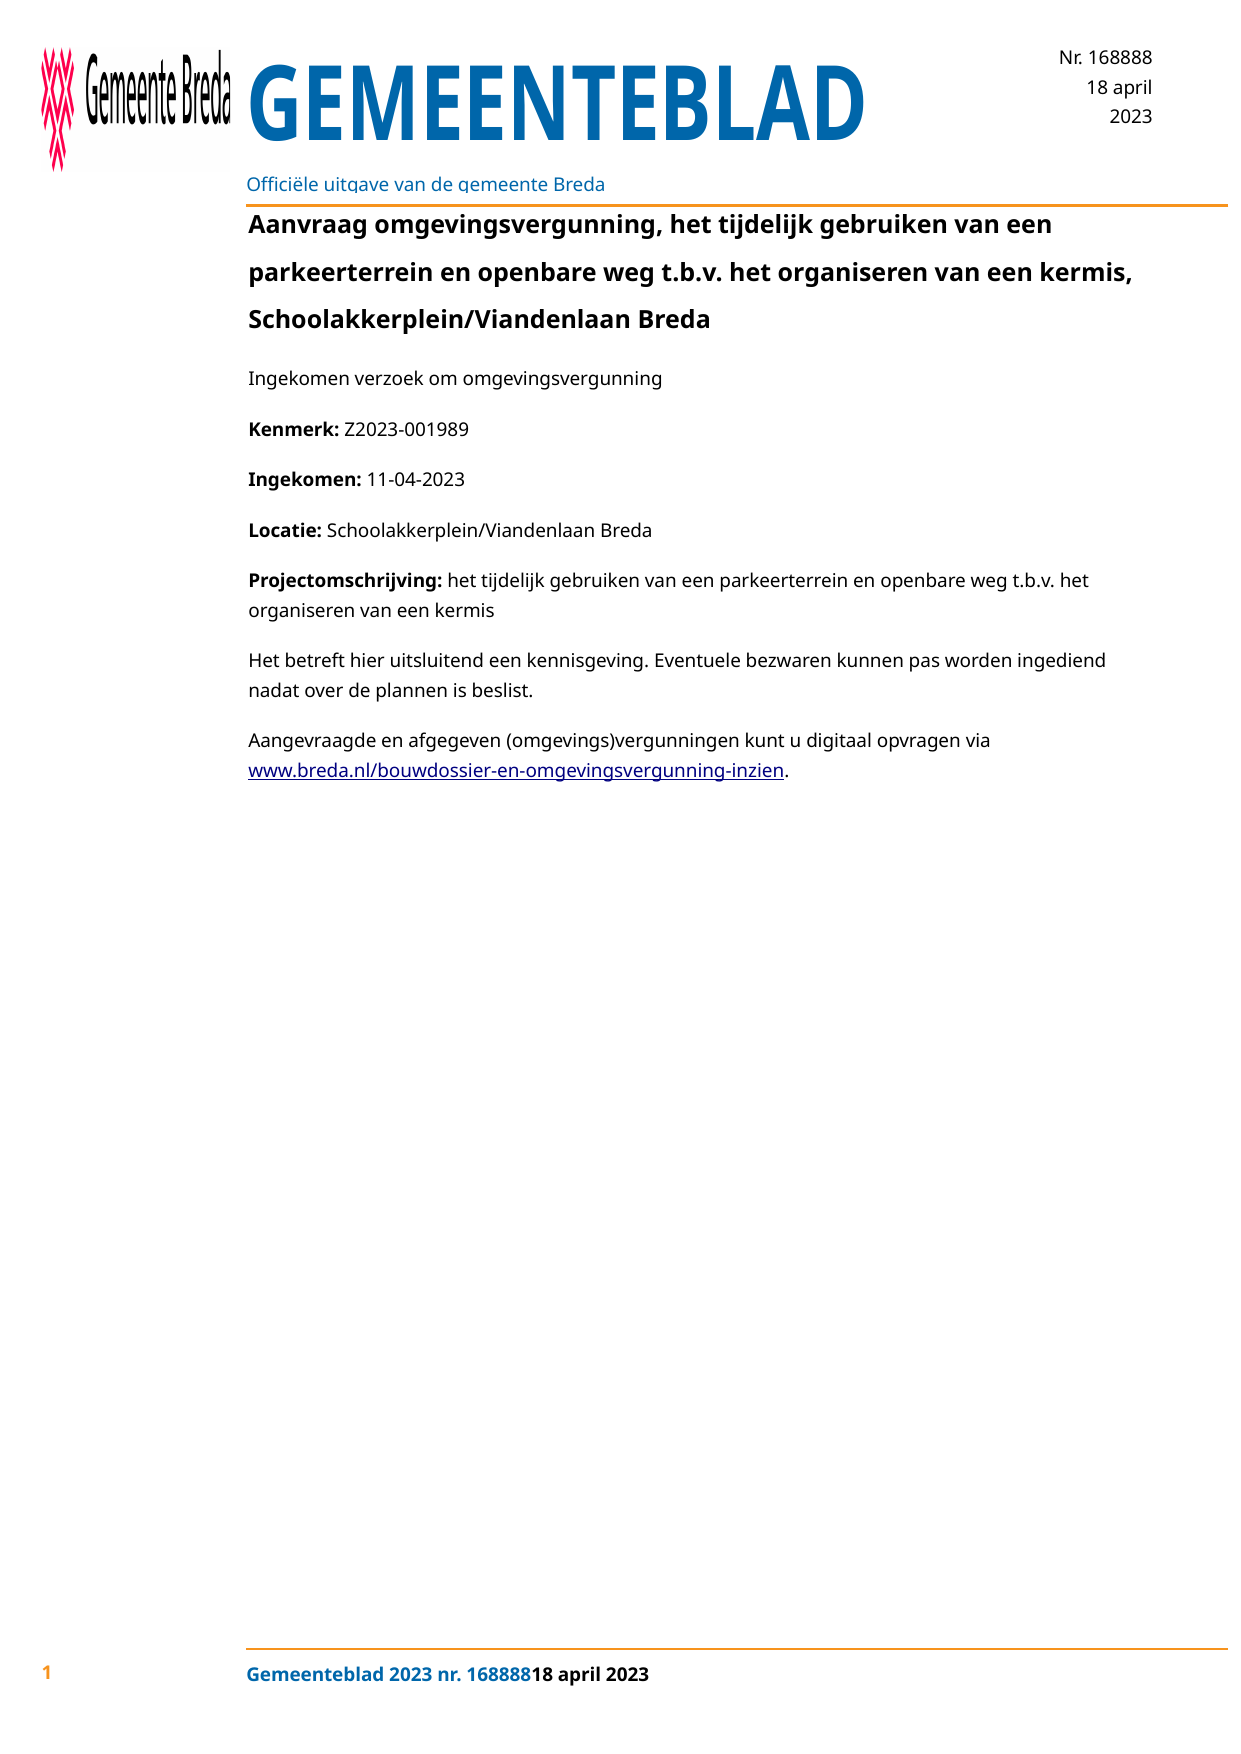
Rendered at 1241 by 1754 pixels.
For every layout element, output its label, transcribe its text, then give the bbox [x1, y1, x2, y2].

text Ingekomen verzoek om omgevingsvergunning [248, 366, 1152, 391]
text Projectomschrijving: het tijdelijk gebruiken van een parkeerterrein en openbare weg t.b.v. het organiseren van een kermis [248, 567, 1152, 622]
text Ingekomen: 11-04-2023 [248, 466, 1152, 492]
text Aangevraagde en afgegeven (omgevings)vergunningen kunt u digitaal opvragen via www.breda.nl/bouwdossier-en-omgevingsvergunning-inzien. [248, 727, 1152, 782]
text Locatie: Schoolakkerplein/Viandenlaan Breda [248, 517, 1152, 542]
text Het betreft hier uitsluitend een kennisgeving. Eventuele bezwaren kunnen pas worden ingediend nadat over de plannen is beslist. [248, 647, 1152, 702]
text Aanvraag omgevingsvergunning, het tijdelijk gebruiken van een parkeerterrein en openbare weg t.b.v. het organiseren van een kermis, Schoolakkerplein/Viandenlaan Breda [248, 207, 1152, 336]
text Kenmerk: Z2023-001989 [248, 416, 1152, 442]
picture [41, 47, 231, 172]
